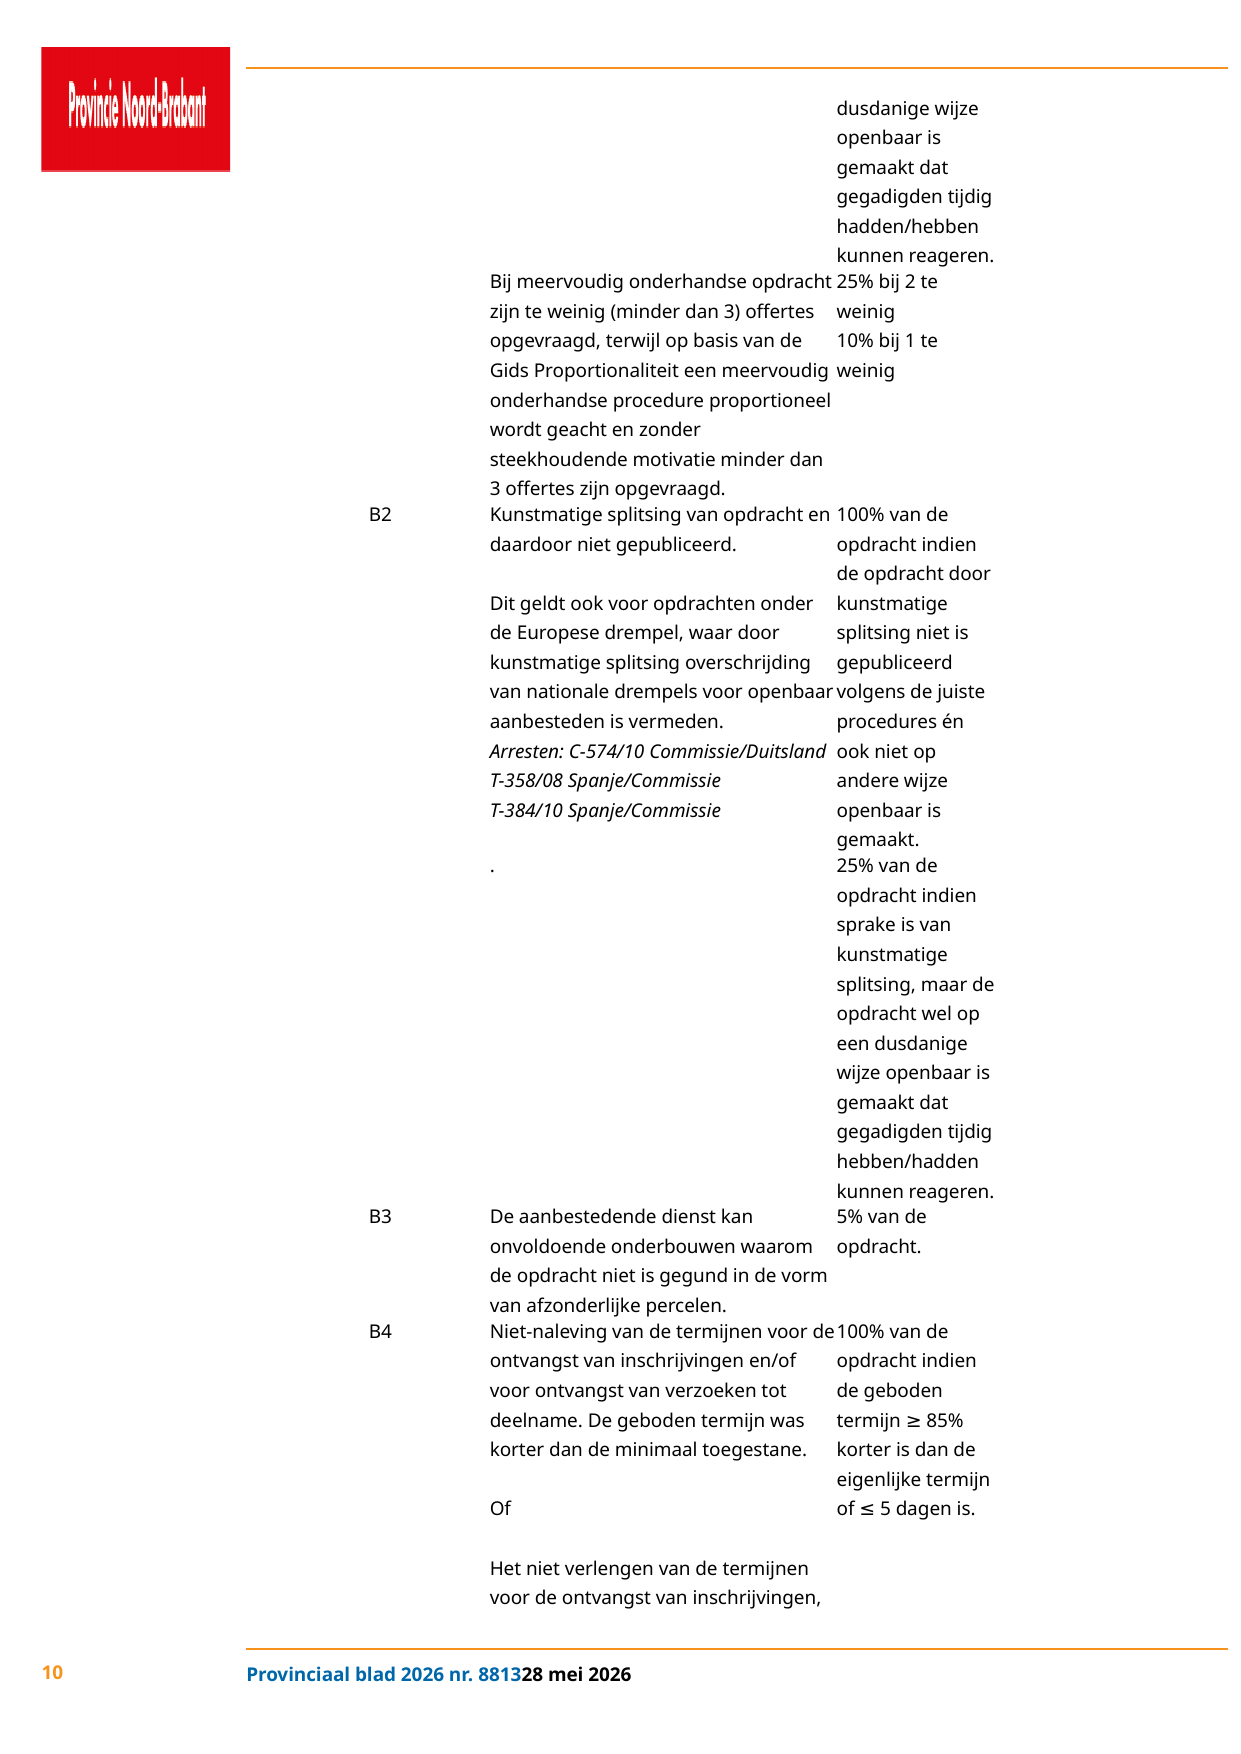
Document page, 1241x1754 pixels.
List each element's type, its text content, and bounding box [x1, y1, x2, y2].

table_cell B3 [369, 1204, 489, 1318]
table_cell [248, 1204, 369, 1318]
table_cell 25% van de opdracht indien sprake is van kunstmatige splitsing, maar de opdracht wel op een dusdanige wijze openbaar is gemaakt dat gegadigden tijdig hebben/hadden kunnen reageren. [836, 853, 999, 1203]
table_cell Kunstmatige splitsing van opdracht en daardoor niet gepubliceerd. Dit geldt ook voor opdrachten onder de Europese drempel, waar door kunstmatige splitsing overschrijding van nationale drempels voor openbaar aanbesteden is vermeden. Arresten: C-574/10 Commissie/Duitsland T-358/08 Spanje/Commissie T-384/10 Spanje/Commissie [490, 501, 836, 852]
table_cell 5% van de opdracht. [836, 1204, 999, 1318]
table_cell Niet-naleving van de termijnen voor de ontvangst van inschrijvingen en/of voor ontvangst van verzoeken tot deelname. De geboden termijn was korter dan de minimaal toegestane. Of Het niet verlengen van de termijnen voor de ontvangst van inschrijvingen, [490, 1318, 836, 1610]
table_cell [369, 269, 489, 501]
table_cell dusdanige wijze openbaar is gemaakt dat gegadigden tijdig hadden/hebben kunnen reageren. [836, 95, 999, 268]
table_cell [248, 853, 369, 1203]
table_cell [999, 95, 1152, 1610]
table_cell [490, 95, 836, 268]
table_cell [248, 95, 369, 268]
table_cell [369, 853, 489, 1203]
table_cell 100% van de opdracht indien de geboden termijn ≥ 85% korter is dan de eigenlijke termijn of ≤ 5 dagen is. [836, 1318, 999, 1610]
table_cell [248, 1318, 369, 1610]
table_cell De aanbestedende dienst kan onvoldoende onderbouwen waarom de opdracht niet is gegund in de vorm van afzonderlijke percelen. [490, 1204, 836, 1318]
picture [41, 47, 231, 172]
table_cell Bij meervoudig onderhandse opdracht zijn te weinig (minder dan 3) offertes opgevraagd, terwijl op basis van de Gids Proportionaliteit een meervoudig onderhandse procedure proportioneel wordt geacht en zonder steekhoudende motivatie minder dan 3 offertes zijn opgevraagd. [490, 269, 836, 501]
table_cell 100% van de opdracht indien de opdracht door kunstmatige splitsing niet is gepubliceerd volgens de juiste procedures én ook niet op andere wijze openbaar is gemaakt. [836, 501, 999, 852]
table_cell [248, 501, 369, 852]
table_cell [248, 269, 369, 501]
table_cell B4 [369, 1318, 489, 1610]
table_cell [369, 95, 489, 268]
table_cell B2 [369, 501, 489, 852]
table_cell 25% bij 2 te weinig 10% bij 1 te weinig [836, 269, 999, 501]
table_cell . [490, 853, 836, 1203]
